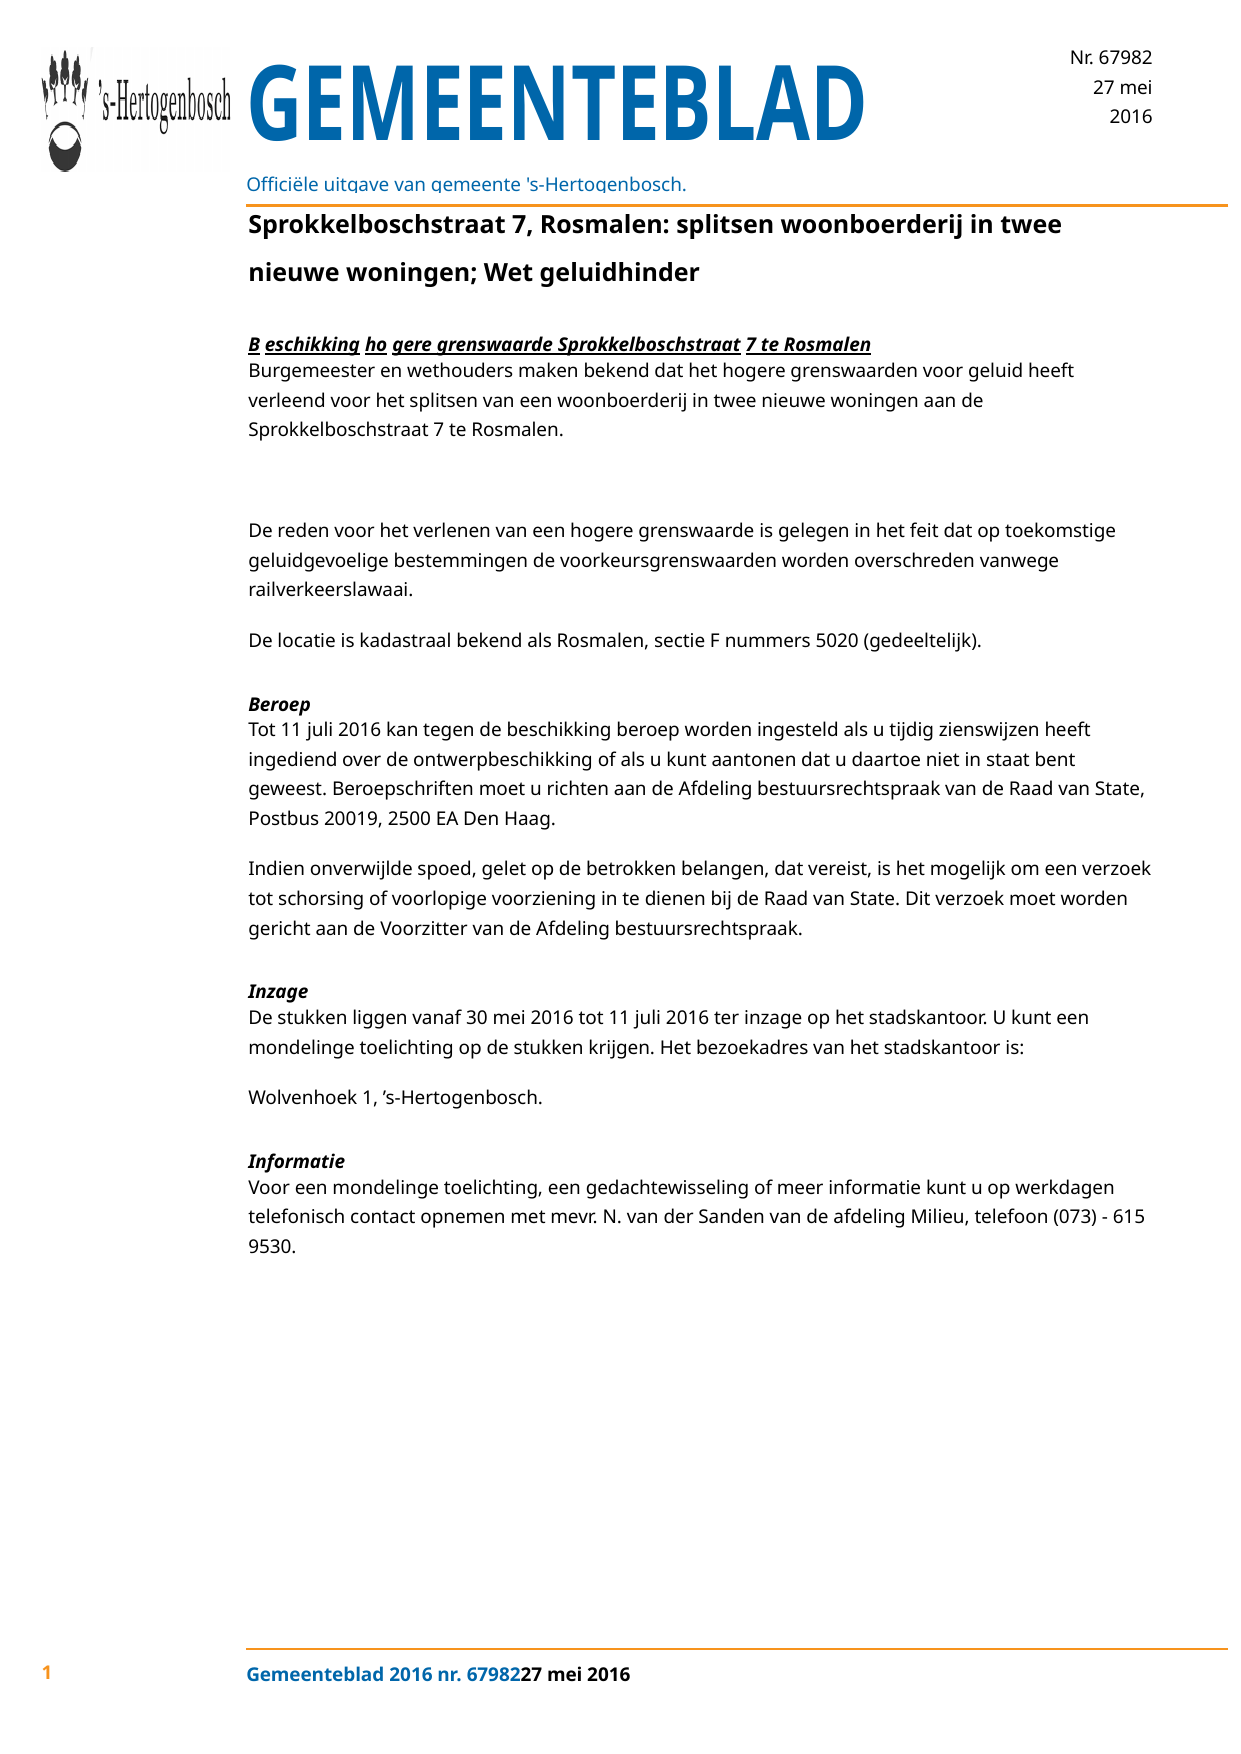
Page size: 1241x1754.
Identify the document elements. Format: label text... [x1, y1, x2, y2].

text De locatie is kadastraal bekend als Rosmalen, sectie F nummers 5020 (gedeeltelijk). [248, 627, 1152, 652]
text Beroep [248, 691, 1152, 716]
text Indien onverwijlde spoed, gelet op de betrokken belangen, dat vereist, is het mogelijk om een verzoek tot schorsing of voorlopige voorziening in te dienen bij de Raad van State. Dit verzoek moet worden gericht aan de Voorzitter van de Afdeling bestuursrechtspraak. [248, 856, 1152, 941]
text Tot 11 juli 2016 kan tegen de beschikking beroep worden ingesteld als u tijdig zienswijzen heeft ingediend over de ontwerpbeschikking of als u kunt aantonen dat u daartoe niet in staat bent geweest. Beroepschriften moet u richten aan de Afdeling bestuursrechtspraak van de Raad van State, Postbus 20019, 2500 EA Den Haag. [248, 716, 1152, 831]
text Voor een mondelinge toelichting, een gedachtewisseling of meer informatie kunt u op werkdagen telefonisch contact opnemen met mevr. N. van der Sanden van de afdeling Milieu, telefoon (073) - 615 9530. [248, 1174, 1152, 1259]
text Sprokkelboschstraat 7, Rosmalen: splitsen woonboerderij in twee nieuwe woningen; Wet geluidhinder [248, 207, 1152, 288]
picture [41, 47, 231, 172]
text Informatie [248, 1148, 1152, 1174]
text Wolvenhoek 1, ’s-Hertogenbosch. [248, 1084, 1152, 1110]
text De stukken liggen vanaf 30 mei 2016 tot 11 juli 2016 ter inzage op het stadskantoor. U kunt een mondelinge toelichting op de stukken krijgen. Het bezoekadres van het stadskantoor is: [248, 1004, 1152, 1060]
text De reden voor het verlenen van een hogere grenswaarde is gelegen in het feit dat op toekomstige geluidgevoelige bestemmingen de voorkeursgrenswaarden worden overschreden vanwege railverkeerslawaai. [248, 517, 1152, 602]
text B eschikking ho gere grenswaarde Sprokkelboschstraat 7 te Rosmalen [248, 331, 1152, 357]
text Burgemeester en wethouders maken bekend dat het hogere grenswaarden voor geluid heeft verleend voor het splitsen van een woonboerderij in twee nieuwe woningen aan de Sprokkelboschstraat 7 te Rosmalen. [248, 357, 1152, 442]
text Inzage [248, 979, 1152, 1004]
